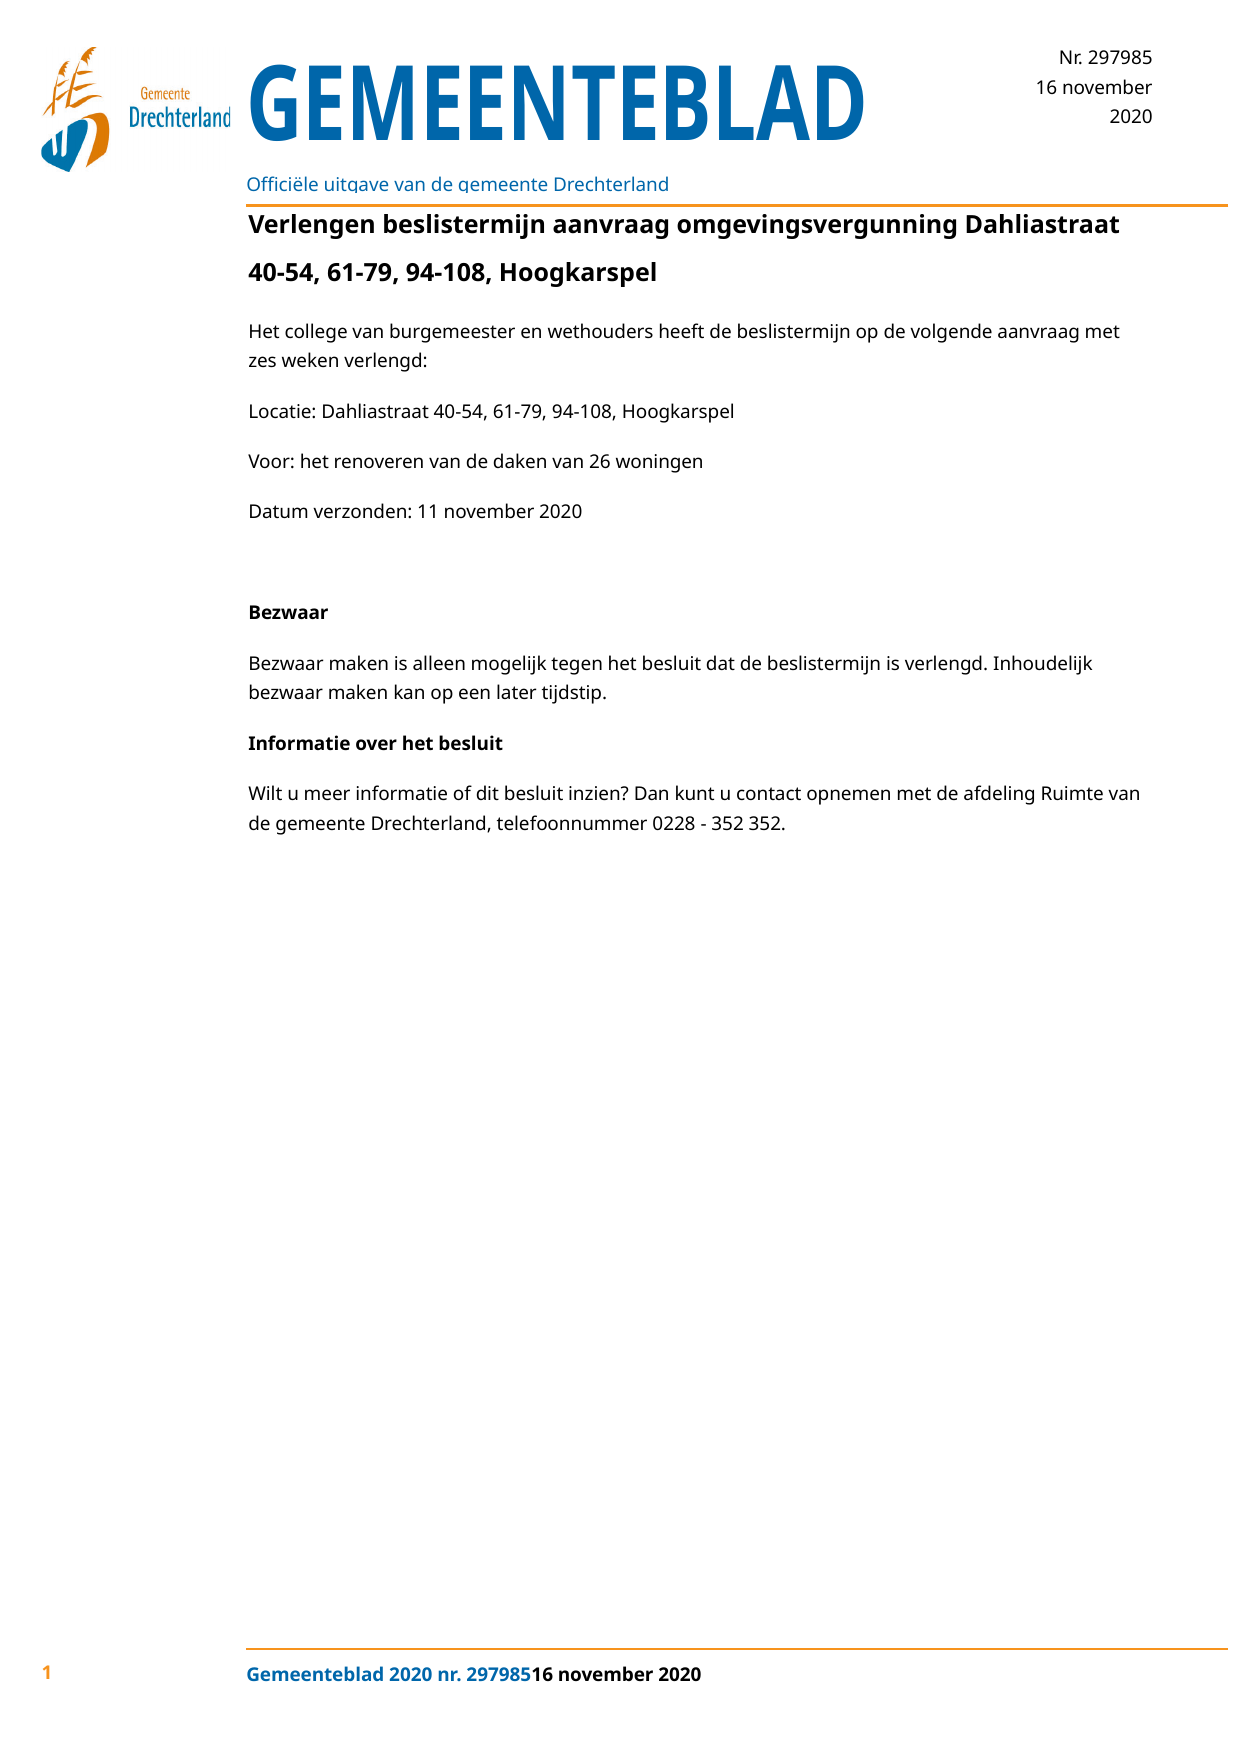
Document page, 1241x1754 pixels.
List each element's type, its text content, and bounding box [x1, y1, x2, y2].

text Informatie over het besluit [248, 730, 1152, 756]
text Het college van burgemeester en wethouders heeft de beslistermijn op de volgende aanvraag met zes weken verlengd: [248, 318, 1152, 373]
text Locatie: Dahliastraat 40-54, 61-79, 94-108, Hoogkarspel [248, 398, 1152, 424]
text Bezwaar maken is alleen mogelijk tegen het besluit dat de beslistermijn is verlengd. Inhoudelijk bezwaar maken kan op een later tijdstip. [248, 650, 1152, 705]
picture [226, 115, 231, 124]
text Voor: het renoveren van de daken van 26 woningen [248, 448, 1152, 474]
text Wilt u meer informatie of dit besluit inzien? Dan kunt u contact opnemen met de afdeling Ruimte van de gemeente Drechterland, telefoonnummer 0228 - 352 352. [248, 780, 1152, 836]
text Datum verzonden: 11 november 2020 [248, 499, 1152, 524]
picture [41, 47, 231, 172]
text Verlengen beslistermijn aanvraag omgevingsvergunning Dahliastraat 40-54, 61-79, 94-108, Hoogkarspel [248, 207, 1152, 288]
text Bezwaar [248, 599, 1152, 625]
picture [41, 158, 64, 172]
